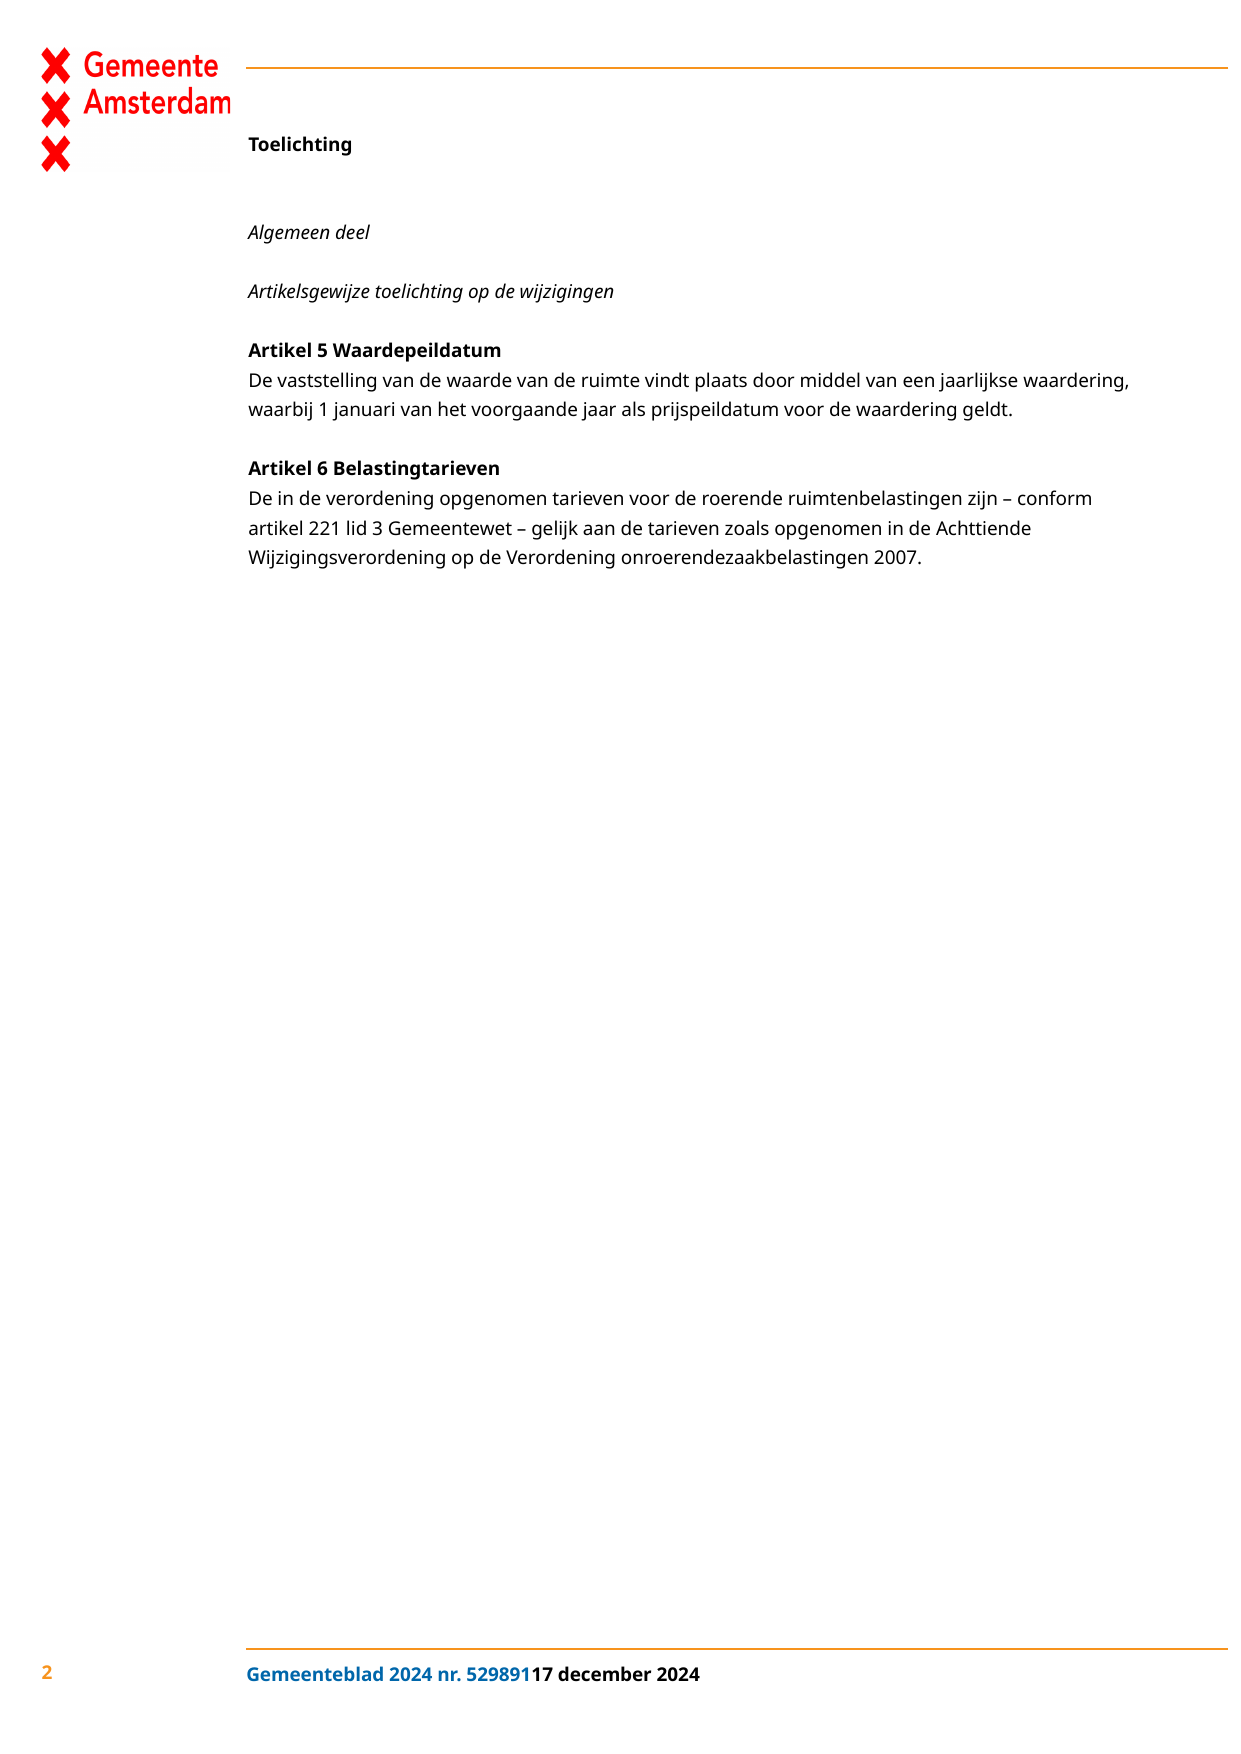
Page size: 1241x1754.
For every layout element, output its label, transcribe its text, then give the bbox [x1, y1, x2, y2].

text Artikelsgewijze toelichting op de wijzigingen [248, 278, 1152, 304]
text De in de verordening opgenomen tarieven voor de roerende ruimtenbelastingen zijn – conform artikel 221 lid 3 Gemeentewet – gelijk aan de tarieven zoals opgenomen in de Achttiende Wijzigingsverordening op de Verordening onroerendezaakbelastingen 2007. [248, 485, 1152, 570]
text Artikel 5 Waardepeildatum [248, 337, 1152, 363]
text Toelichting [248, 121, 1152, 160]
text Algemeen deel [248, 219, 1152, 245]
text De vaststelling van de waarde van de ruimte vindt plaats door middel van een jaarlijkse waardering, waarbij 1 januari van het voorgaande jaar als prijspeildatum voor de waardering geldt. [248, 367, 1152, 422]
picture [41, 47, 231, 172]
text Artikel 6 Belastingtarieven [248, 456, 1152, 481]
